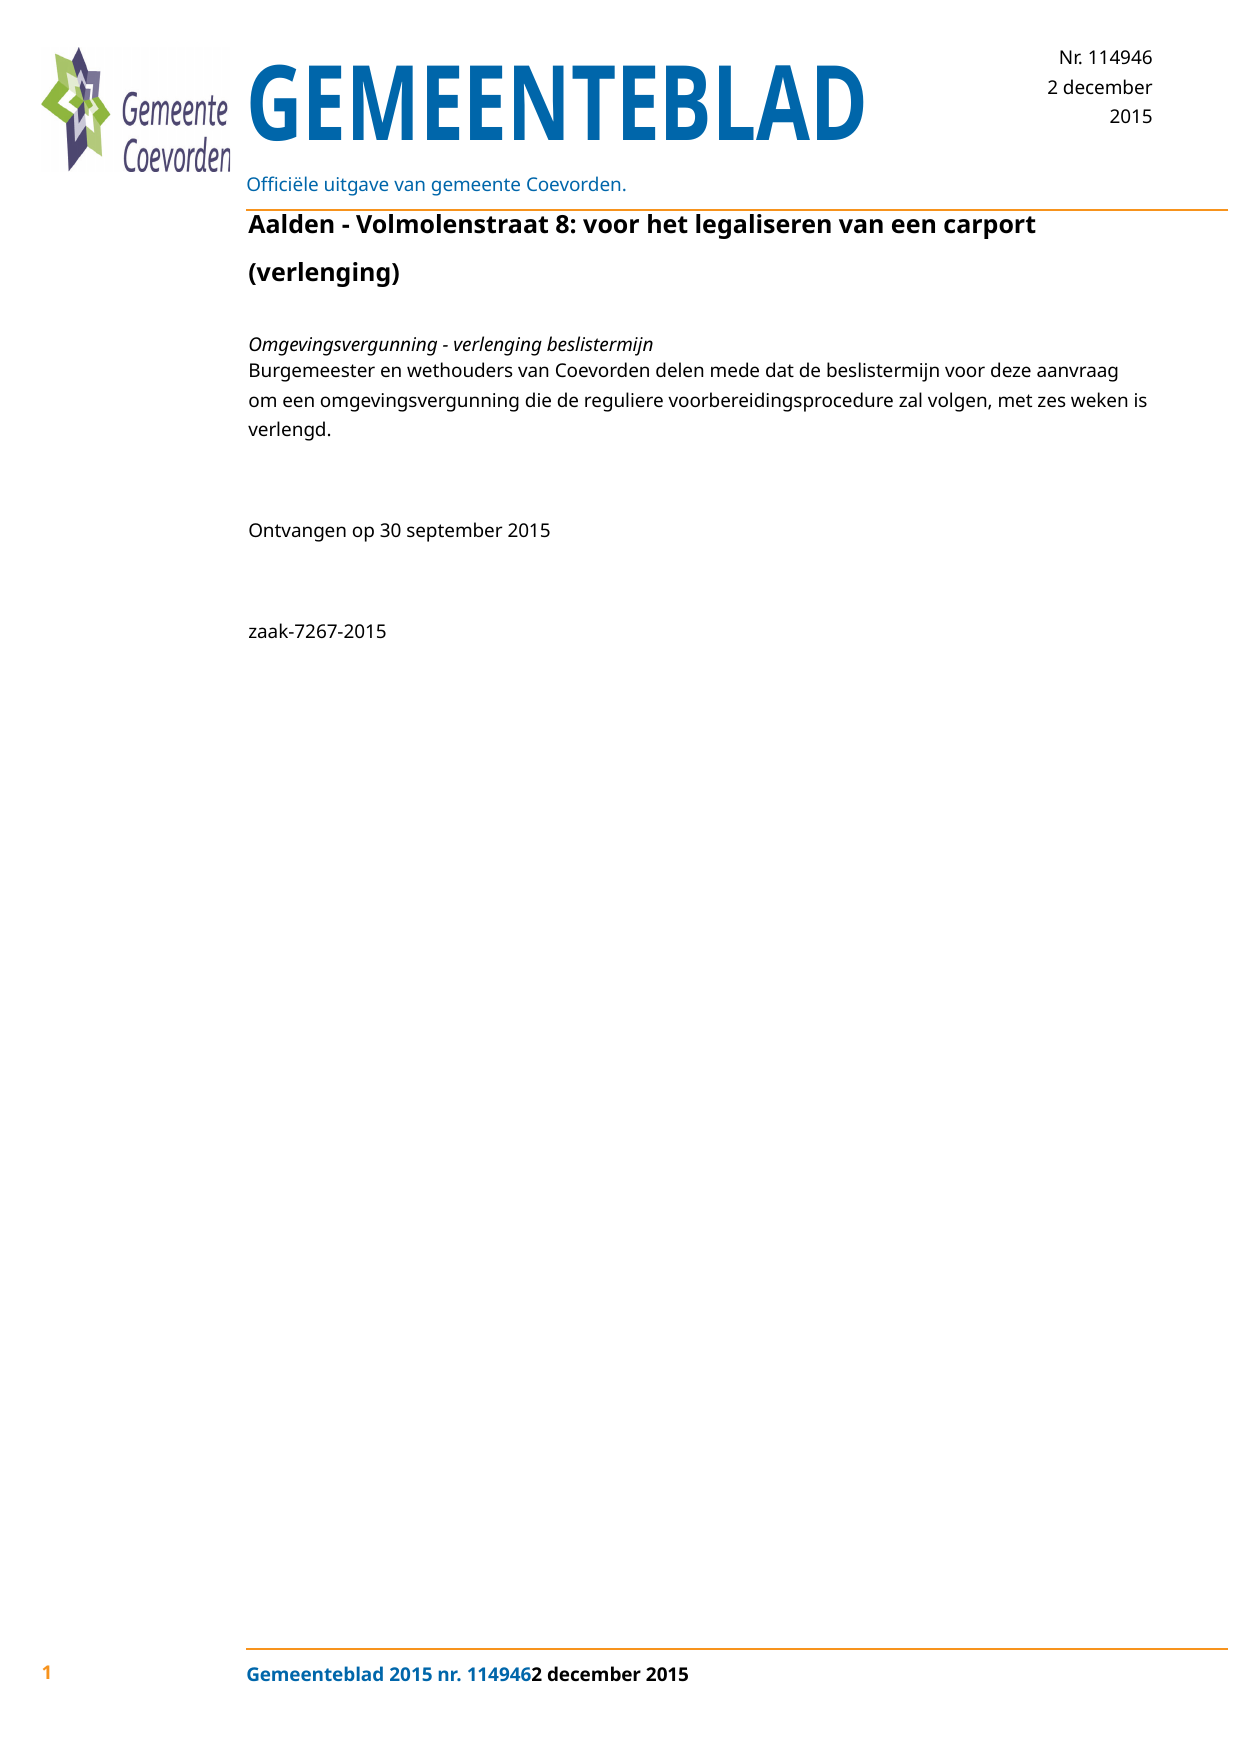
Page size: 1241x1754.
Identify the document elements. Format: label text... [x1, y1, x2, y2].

text Aalden - Volmolenstraat 8: voor het legaliseren van een carport (verlenging) [248, 211, 1152, 288]
text Burgemeester en wethouders van Coevorden delen mede dat de beslistermijn voor deze aanvraag om een omgevingsvergunning die de reguliere voorbereidingsprocedure zal volgen, met zes weken is verlengd. [248, 357, 1152, 442]
text Ontvangen op 30 september 2015 [248, 517, 1152, 543]
text zaak-7267-2015 [248, 618, 1152, 644]
picture [41, 47, 231, 172]
text Omgevingsvergunning - verlenging beslistermijn [248, 331, 1152, 357]
